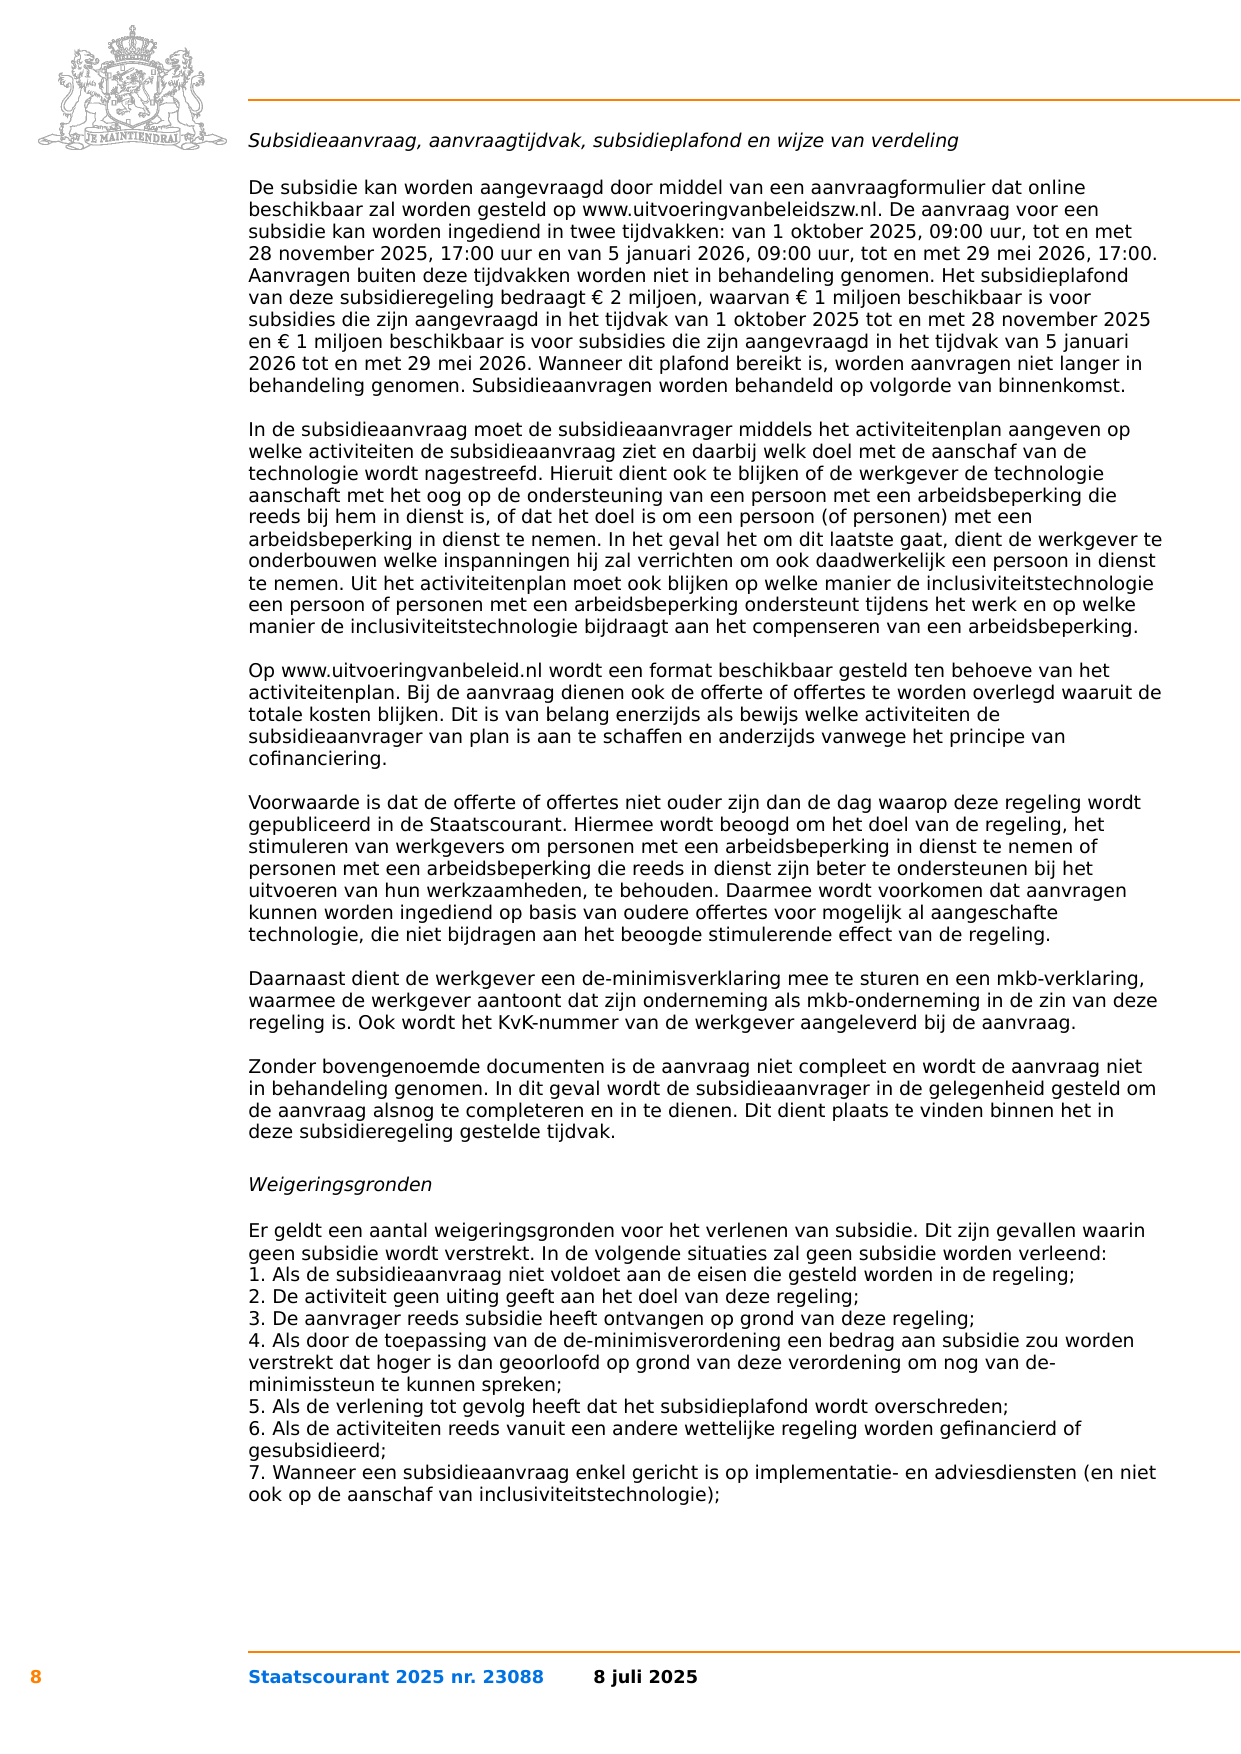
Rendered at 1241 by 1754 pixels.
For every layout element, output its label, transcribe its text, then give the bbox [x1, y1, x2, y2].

picture [38, 25, 227, 150]
text De subsidie kan worden aangevraagd door middel van een aanvraagformulier dat online beschikbaar zal worden gesteld op www.uitvoeringvanbeleidszw.nl. De aanvraag voor een subsidie kan worden ingediend in twee tijdvakken: van 1 oktober 2025, 09:00 uur, tot en met 28 november 2025, 17:00 uur en van 5 januari 2026, 09:00 uur, tot en met 29 mei 2026, 17:00. Aanvragen buiten deze tijdvakken worden niet in behandeling genomen. Het subsidieplafond van deze subsidieregeling bedraagt € 2 miljoen, waarvan € 1 miljoen beschikbaar is voor subsidies die zijn aangevraagd in het tijdvak van 1 oktober 2025 tot en met 28 november 2025 en € 1 miljoen beschikbaar is voor subsidies die zijn aangevraagd in het tijdvak van 5 januari 2026 tot en met 29 mei 2026. Wanneer dit plafond bereikt is, worden aanvragen niet langer in behandeling genomen. Subsidieaanvragen worden behandeld op volgorde van binnenkomst. [248, 177, 1163, 397]
text 4. Als door de toepassing van de de-minimisverordening een bedrag aan subsidie zou worden verstrekt dat hoger is dan geoorloofd op grond van deze verordening om nog van de-minimissteun te kunnen spreken; [248, 1330, 1163, 1396]
subtitle Weigeringsgronden [248, 1173, 1163, 1195]
text 2. De activiteit geen uiting geeft aan het doel van deze regeling; [248, 1286, 1163, 1308]
text In de subsidieaanvraag moet de subsidieaanvrager middels het activiteitenplan aangeven op welke activiteiten de subsidieaanvraag ziet en daarbij welk doel met de aanschaf van de technologie wordt nagestreefd. Hieruit dient ook te blijken of de werkgever de technologie aanschaft met het oog op de ondersteuning van een persoon met een arbeidsbeperking die reeds bij hem in dienst is, of dat het doel is om een persoon (of personen) met een arbeidsbeperking in dienst te nemen. In het geval het om dit laatste gaat, dient de werkgever te onderbouwen welke inspanningen hij zal verrichten om ook daadwerkelijk een persoon in dienst te nemen. Uit het activiteitenplan moet ook blijken op welke manier de inclusiviteitstechnologie een persoon of personen met een arbeidsbeperking ondersteunt tijdens het werk en op welke manier de inclusiviteitstechnologie bijdraagt aan het compenseren van een arbeidsbeperking. [248, 418, 1163, 638]
text Daarnaast dient de werkgever een de-minimisverklaring mee te sturen en een mkb-verklaring, waarmee de werkgever aantoont dat zijn onderneming als mkb-onderneming in de zin van deze regeling is. Ook wordt het KvK-nummer van de werkgever aangeleverd bij de aanvraag. [248, 968, 1163, 1034]
text Op www.uitvoeringvanbeleid.nl wordt een format beschikbaar gesteld ten behoeve van het activiteitenplan. Bij de aanvraag dienen ook de offerte of offertes te worden overlegd waaruit de totale kosten blijken. Dit is van belang enerzijds als bewijs welke activiteiten de subsidieaanvrager van plan is aan te schaffen en anderzijds vanwege het principe van cofinanciering. [248, 660, 1163, 770]
text 1. Als de subsidieaanvraag niet voldoet aan de eisen die gesteld worden in de regeling; [248, 1264, 1163, 1286]
text 3. De aanvrager reeds subsidie heeft ontvangen op grond van deze regeling; [248, 1308, 1163, 1330]
text Voorwaarde is dat de offerte of offertes niet ouder zijn dan de dag waarop deze regeling wordt gepubliceerd in de Staatscourant. Hiermee wordt beoogd om het doel van de regeling, het stimuleren van werkgevers om personen met een arbeidsbeperking in dienst te nemen of personen met een arbeidsbeperking die reeds in dienst zijn beter te ondersteunen bij het uitvoeren van hun werkzaamheden, te behouden. Daarmee wordt voorkomen dat aanvragen kunnen worden ingediend op basis van oudere offertes voor mogelijk al aangeschafte technologie, die niet bijdragen aan het beoogde stimulerende effect van de regeling. [248, 792, 1163, 946]
text Er geldt een aantal weigeringsgronden voor het verlenen van subsidie. Dit zijn gevallen waarin geen subsidie wordt verstrekt. In de volgende situaties zal geen subsidie worden verleend: [248, 1220, 1163, 1264]
text Zonder bovengenoemde documenten is de aanvraag niet compleet en wordt de aanvraag niet in behandeling genomen. In dit geval wordt de subsidieaanvrager in de gelegenheid gesteld om de aanvraag alsnog te completeren en in te dienen. Dit dient plaats te vinden binnen het in deze subsidieregeling gestelde tijdvak. [248, 1056, 1163, 1143]
text 5. Als de verlening tot gevolg heeft dat het subsidieplafond wordt overschreden; [248, 1396, 1163, 1418]
subtitle Subsidieaanvraag, aanvraagtijdvak, subsidieplafond en wijze van verdeling [248, 130, 1163, 152]
text 7. Wanneer een subsidieaanvraag enkel gericht is op implementatie- en adviesdiensten (en niet ook op de aanschaf van inclusiviteitstechnologie); [248, 1462, 1163, 1506]
text 6. Als de activiteiten reeds vanuit een andere wettelijke regeling worden gefinancierd of gesubsidieerd; [248, 1418, 1163, 1462]
